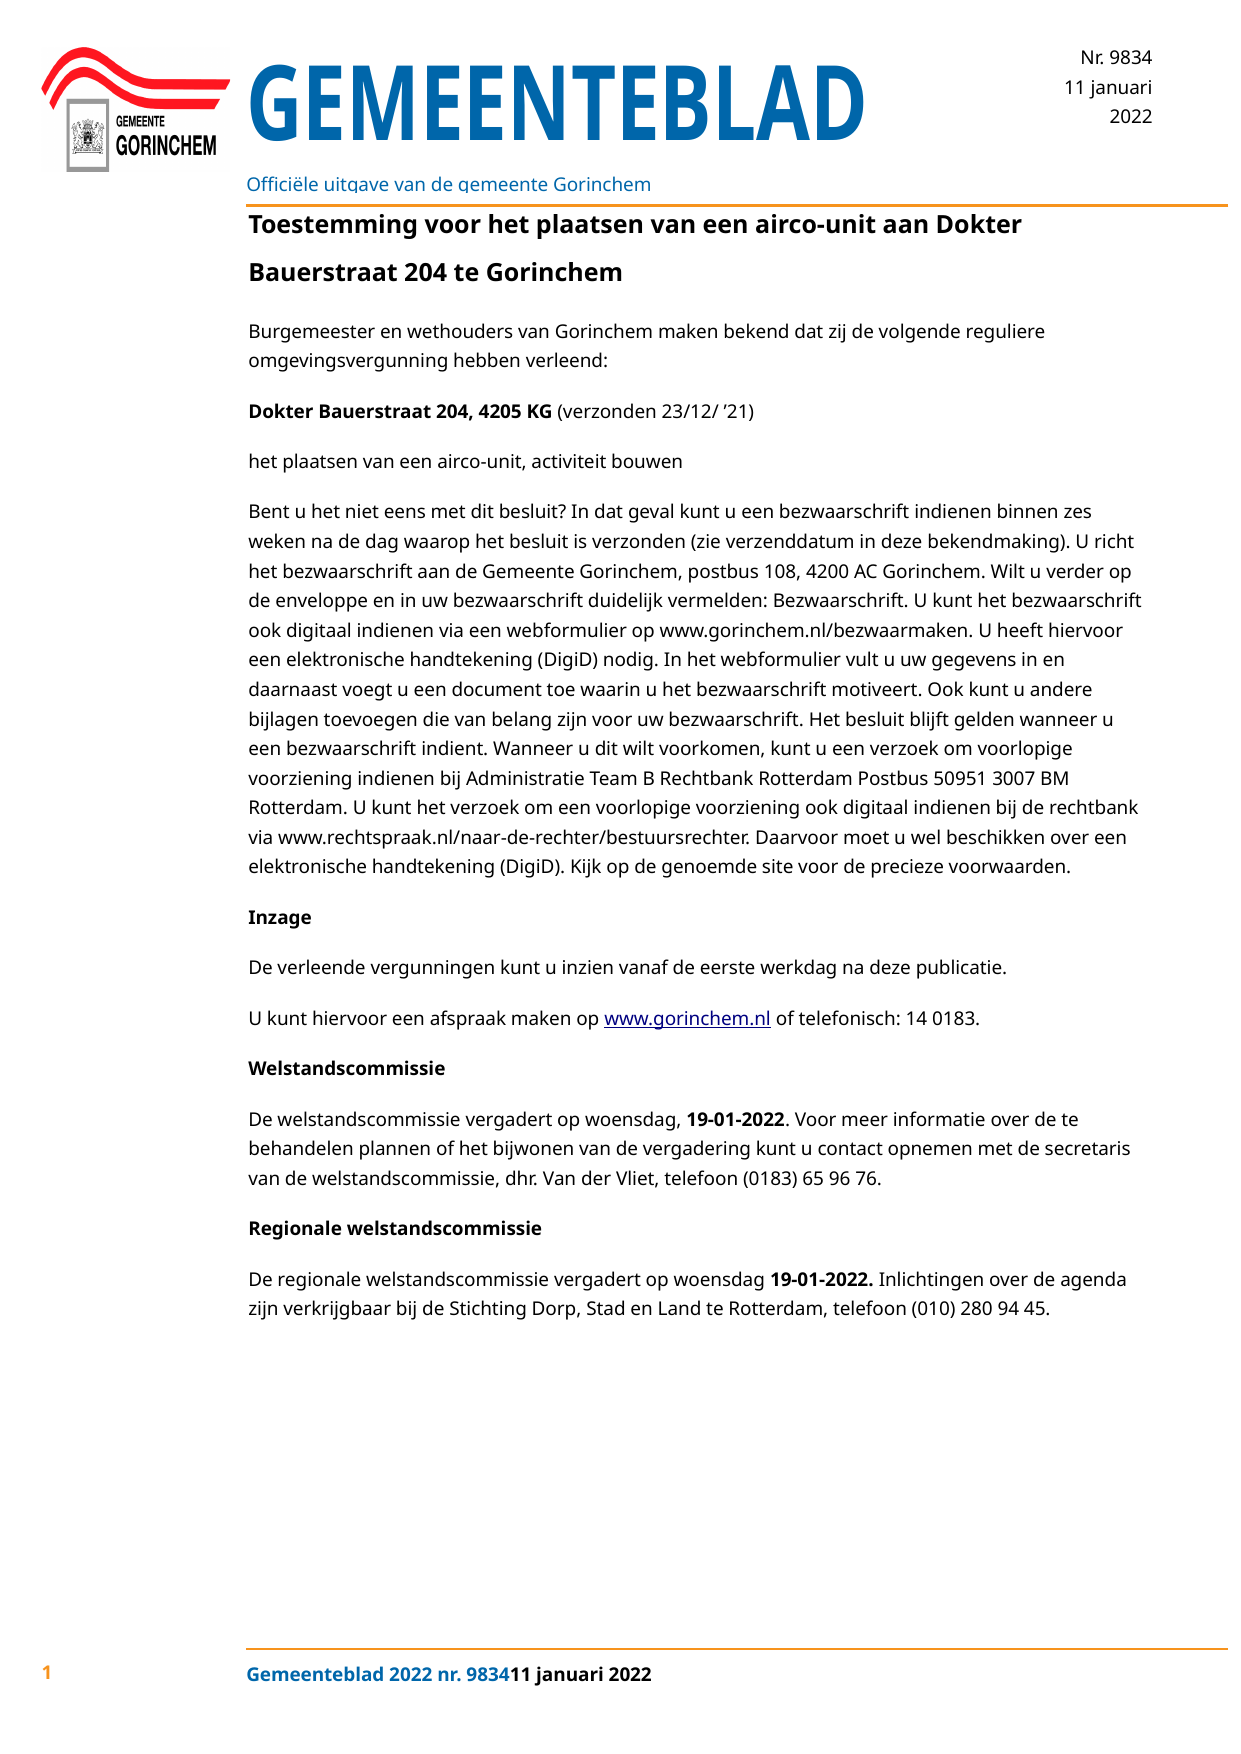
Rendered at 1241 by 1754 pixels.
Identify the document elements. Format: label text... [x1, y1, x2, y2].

text Regionale welstandscommissie [248, 1215, 1152, 1241]
text Inzage [248, 904, 1152, 930]
text het plaatsen van een airco-unit, activiteit bouwen [248, 448, 1152, 474]
text Burgemeester en wethouders van Gorinchem maken bekend dat zij de volgende reguliere omgevingsvergunning hebben verleend: [248, 318, 1152, 373]
text Bent u het niet eens met dit besluit? In dat geval kunt u een bezwaarschrift indienen binnen zes weken na de dag waarop het besluit is verzonden (zie verzenddatum in deze bekendmaking). U richt het bezwaarschrift aan de Gemeente Gorinchem, postbus 108, 4200 AC Gorinchem. Wilt u verder op de enveloppe en in uw bezwaarschrift duidelijk vermelden: Bezwaarschrift. U kunt het bezwaarschrift ook digitaal indienen via een webformulier op www.gorinchem.nl/bezwaarmaken. U heeft hiervoor een elektronische handtekening (DigiD) nodig. In het webformulier vult u uw gegevens in en daarnaast voegt u een document toe waarin u het bezwaarschrift motiveert. Ook kunt u andere bijlagen toevoegen die van belang zijn voor uw bezwaarschrift. Het besluit blijft gelden wanneer u een bezwaarschrift indient. Wanneer u dit wilt voorkomen, kunt u een verzoek om voorlopige voorziening indienen bij Administratie Team B Rechtbank Rotterdam Postbus 50951 3007 BM Rotterdam. U kunt het verzoek om een voorlopige voorziening ook digitaal indienen bij de rechtbank via www.rechtspraak.nl/naar-de-rechter/bestuursrechter. Daarvoor moet u wel beschikken over een elektronische handtekening (DigiD). Kijk op de genoemde site voor de precieze voorwaarden. [248, 499, 1152, 879]
picture [41, 47, 231, 172]
text De welstandscommissie vergadert op woensdag, 19-01-2022. Voor meer informatie over de te behandelen plannen of het bijwonen van de vergadering kunt u contact opnemen met de secretaris van de welstandscommissie, dhr. Van der Vliet, telefoon (0183) 65 96 76. [248, 1106, 1152, 1191]
text U kunt hiervoor een afspraak maken op www.gorinchem.nl of telefonisch: 14 0183. [248, 1005, 1152, 1031]
text Welstandscommissie [248, 1055, 1152, 1081]
text De regionale welstandscommissie vergadert op woensdag 19-01-2022. Inlichtingen over de agenda zijn verkrijgbaar bij de Stichting Dorp, Stad en Land te Rotterdam, telefoon (010) 280 94 45. [248, 1266, 1152, 1321]
text Toestemming voor het plaatsen van een airco-unit aan Dokter Bauerstraat 204 te Gorinchem [248, 207, 1152, 288]
text De verleende vergunningen kunt u inzien vanaf de eerste werkdag na deze publicatie. [248, 954, 1152, 980]
text Dokter Bauerstraat 204, 4205 KG (verzonden 23/12/ ’21) [248, 398, 1152, 424]
